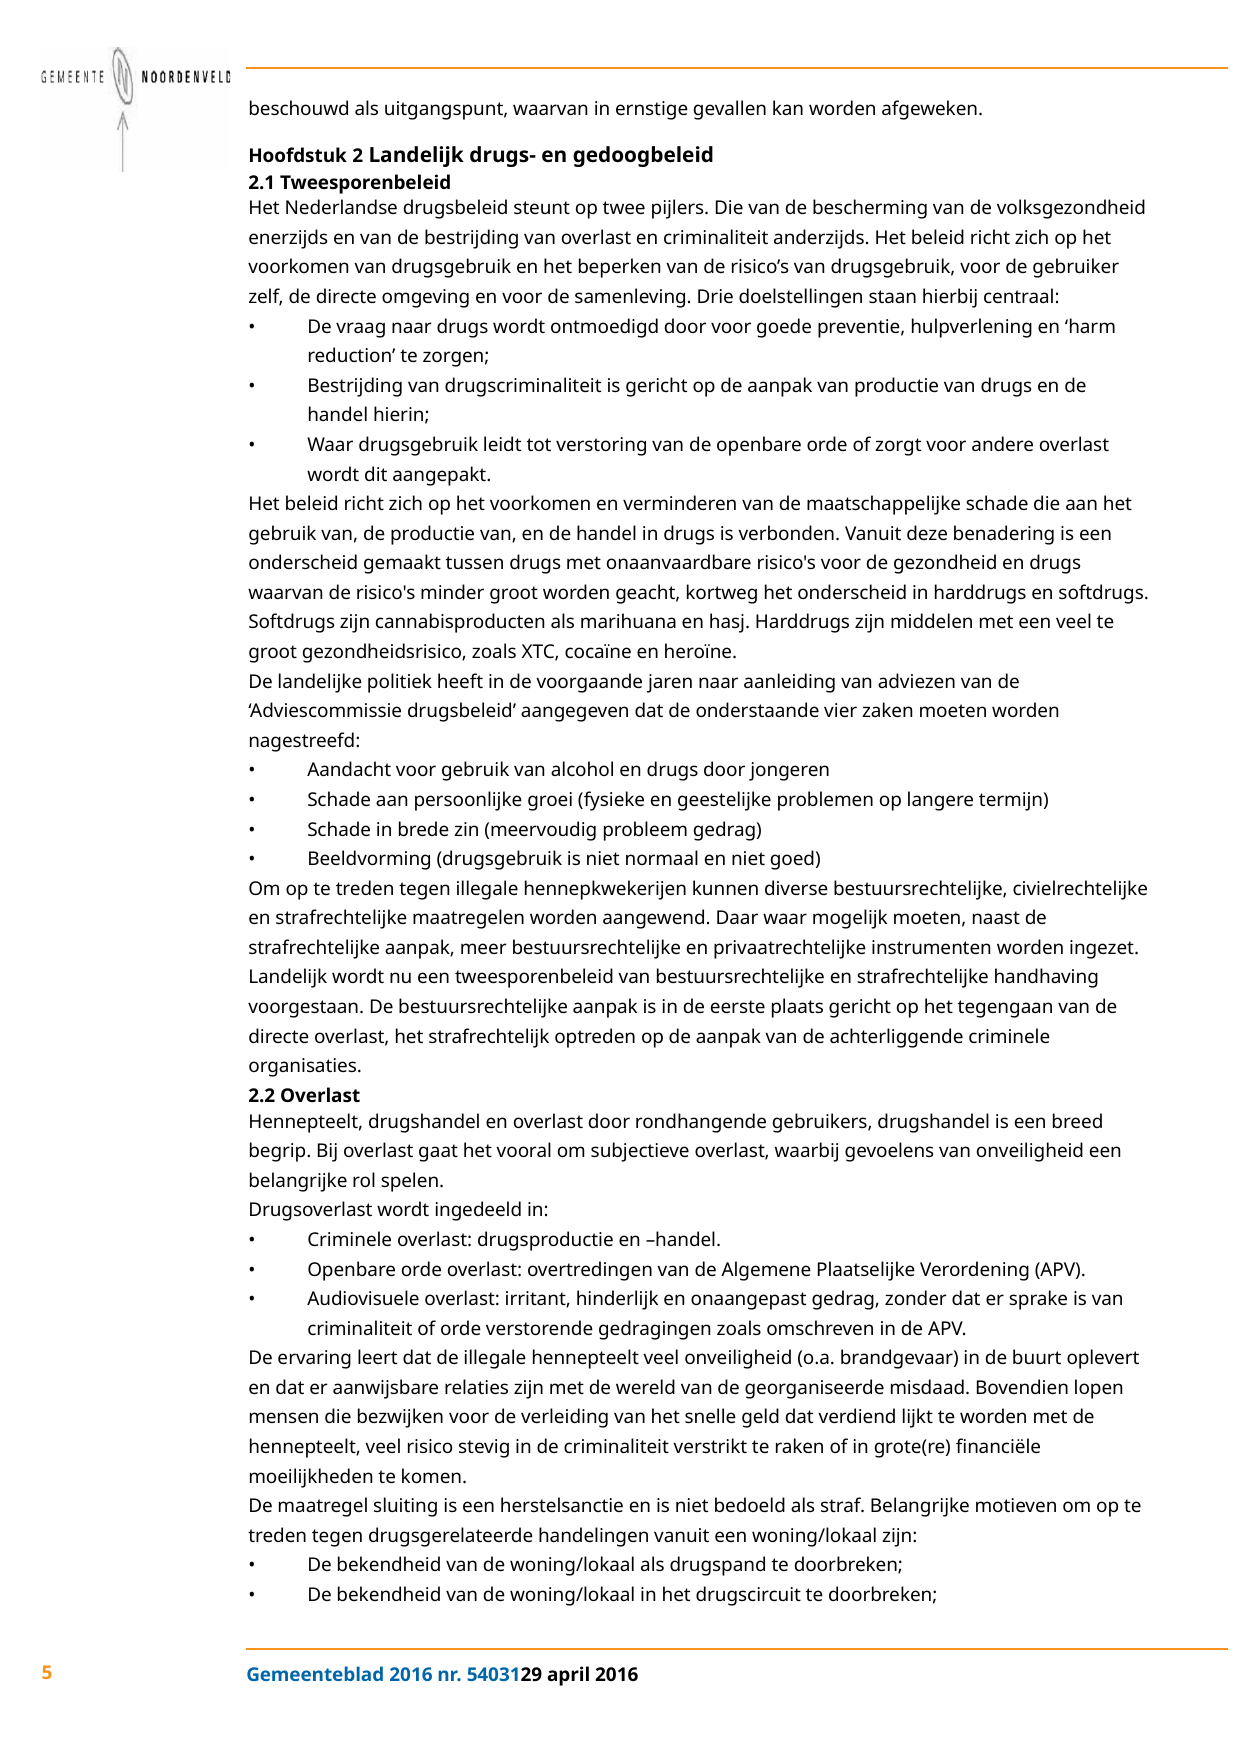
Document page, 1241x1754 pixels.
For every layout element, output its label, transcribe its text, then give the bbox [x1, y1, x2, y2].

text De ervaring leert dat de illegale hennepteelt veel onveiligheid (o.a. brandgevaar) in de buurt oplevert en dat er aanwijsbare relaties zijn met de wereld van de georganiseerde misdaad. Bovendien lopen mensen die bezwijken voor de verleiding van het snelle geld dat verdiend lijkt te worden met de hennepteelt, veel risico stevig in de criminaliteit verstrikt te raken of in grote(re) financiële moeilijkheden te komen. [248, 1344, 1152, 1488]
text 2.2 Overlast [248, 1082, 1152, 1108]
picture [41, 47, 231, 172]
list De bekendheid van de woning/lokaal als drugspand te doorbreken; [248, 1552, 1152, 1577]
list Schade in brede zin (meervoudig probleem gedrag) [248, 816, 1152, 842]
text Het Nederlandse drugsbeleid steunt op twee pijlers. Die van de bescherming van de volksgezondheid enerzijds en van de bestrijding van overlast en criminaliteit anderzijds. Het beleid richt zich op het voorkomen van drugsgebruik en het beperken van de risico’s van drugsgebruik, voor de gebruiker zelf, de directe omgeving en voor de samenleving. Drie doelstellingen staan hierbij centraal: [248, 194, 1152, 309]
list Waar drugsgebruik leidt tot verstoring van de openbare orde of zorgt voor andere overlast wordt dit aangepakt. [248, 431, 1152, 487]
list Bestrijding van drugscriminaliteit is gericht op de aanpak van productie van drugs en de handel hierin; [248, 372, 1152, 427]
list Criminele overlast: drugsproductie en –handel. [248, 1226, 1152, 1252]
text Het beleid richt zich op het voorkomen en verminderen van de maatschappelijke schade die aan het gebruik van, de productie van, en de handel in drugs is verbonden. Vanuit deze benadering is een onderscheid gemaakt tussen drugs met onaanvaardbare risico's voor de gezondheid en drugs waarvan de risico's minder groot worden geacht, kortweg het onderscheid in harddrugs en softdrugs. Softdrugs zijn cannabisproducten als marihuana en hasj. Harddrugs zijn middelen met een veel te groot gezondheidsrisico, zoals XTC, cocaïne en heroïne. [248, 490, 1152, 664]
list De vraag naar drugs wordt ontmoedigd door voor goede preventie, hulpverlening en ‘harm reduction’ te zorgen; [248, 313, 1152, 368]
text beschouwd als uitgangspunt, waarvan in ernstige gevallen kan worden afgeweken. [248, 95, 1152, 121]
text De maatregel sluiting is een herstelsanctie en is niet bedoeld als straf. Belangrijke motieven om op te treden tegen drugsgerelateerde handelingen vanuit een woning/lokaal zijn: [248, 1492, 1152, 1548]
list De bekendheid van de woning/lokaal in het drugscircuit te doorbreken; [248, 1581, 1152, 1607]
text De landelijke politiek heeft in de voorgaande jaren naar aanleiding van adviezen van de ‘Adviescommissie drugsbeleid’ aangegeven dat de onderstaande vier zaken moeten worden nagestreefd: [248, 668, 1152, 753]
text 2.1 Tweesporenbeleid [248, 169, 1152, 194]
list Audiovisuele overlast: irritant, hinderlijk en onaangepast gedrag, zonder dat er sprake is van criminaliteit of orde verstorende gedragingen zoals omschreven in de APV. [248, 1285, 1152, 1341]
text Hoofdstuk 2 Landelijk drugs- en gedoogbeleid [248, 140, 1152, 169]
list Beeldvorming (drugsgebruik is niet normaal en niet goed) [248, 845, 1152, 871]
text Om op te treden tegen illegale hennepkwekerijen kunnen diverse bestuursrechtelijke, civielrechtelijke en strafrechtelijke maatregelen worden aangewend. Daar waar mogelijk moeten, naast de strafrechtelijke aanpak, meer bestuursrechtelijke en privaatrechtelijke instrumenten worden ingezet. Landelijk wordt nu een tweesporenbeleid van bestuursrechtelijke en strafrechtelijke handhaving voorgestaan. De bestuursrechtelijke aanpak is in de eerste plaats gericht op het tegengaan van de directe overlast, het strafrechtelijk optreden op de aanpak van de achterliggende criminele organisaties. [248, 875, 1152, 1078]
text Hennepteelt, drugshandel en overlast door rondhangende gebruikers, drugshandel is een breed begrip. Bij overlast gaat het vooral om subjectieve overlast, waarbij gevoelens van onveiligheid een belangrijke rol spelen. [248, 1108, 1152, 1193]
text Drugsoverlast wordt ingedeeld in: [248, 1197, 1152, 1222]
list Aandacht voor gebruik van alcohol en drugs door jongeren [248, 757, 1152, 782]
list Schade aan persoonlijke groei (fysieke en geestelijke problemen op langere termijn) [248, 786, 1152, 812]
list Openbare orde overlast: overtredingen van de Algemene Plaatselijke Verordening (APV). [248, 1256, 1152, 1281]
